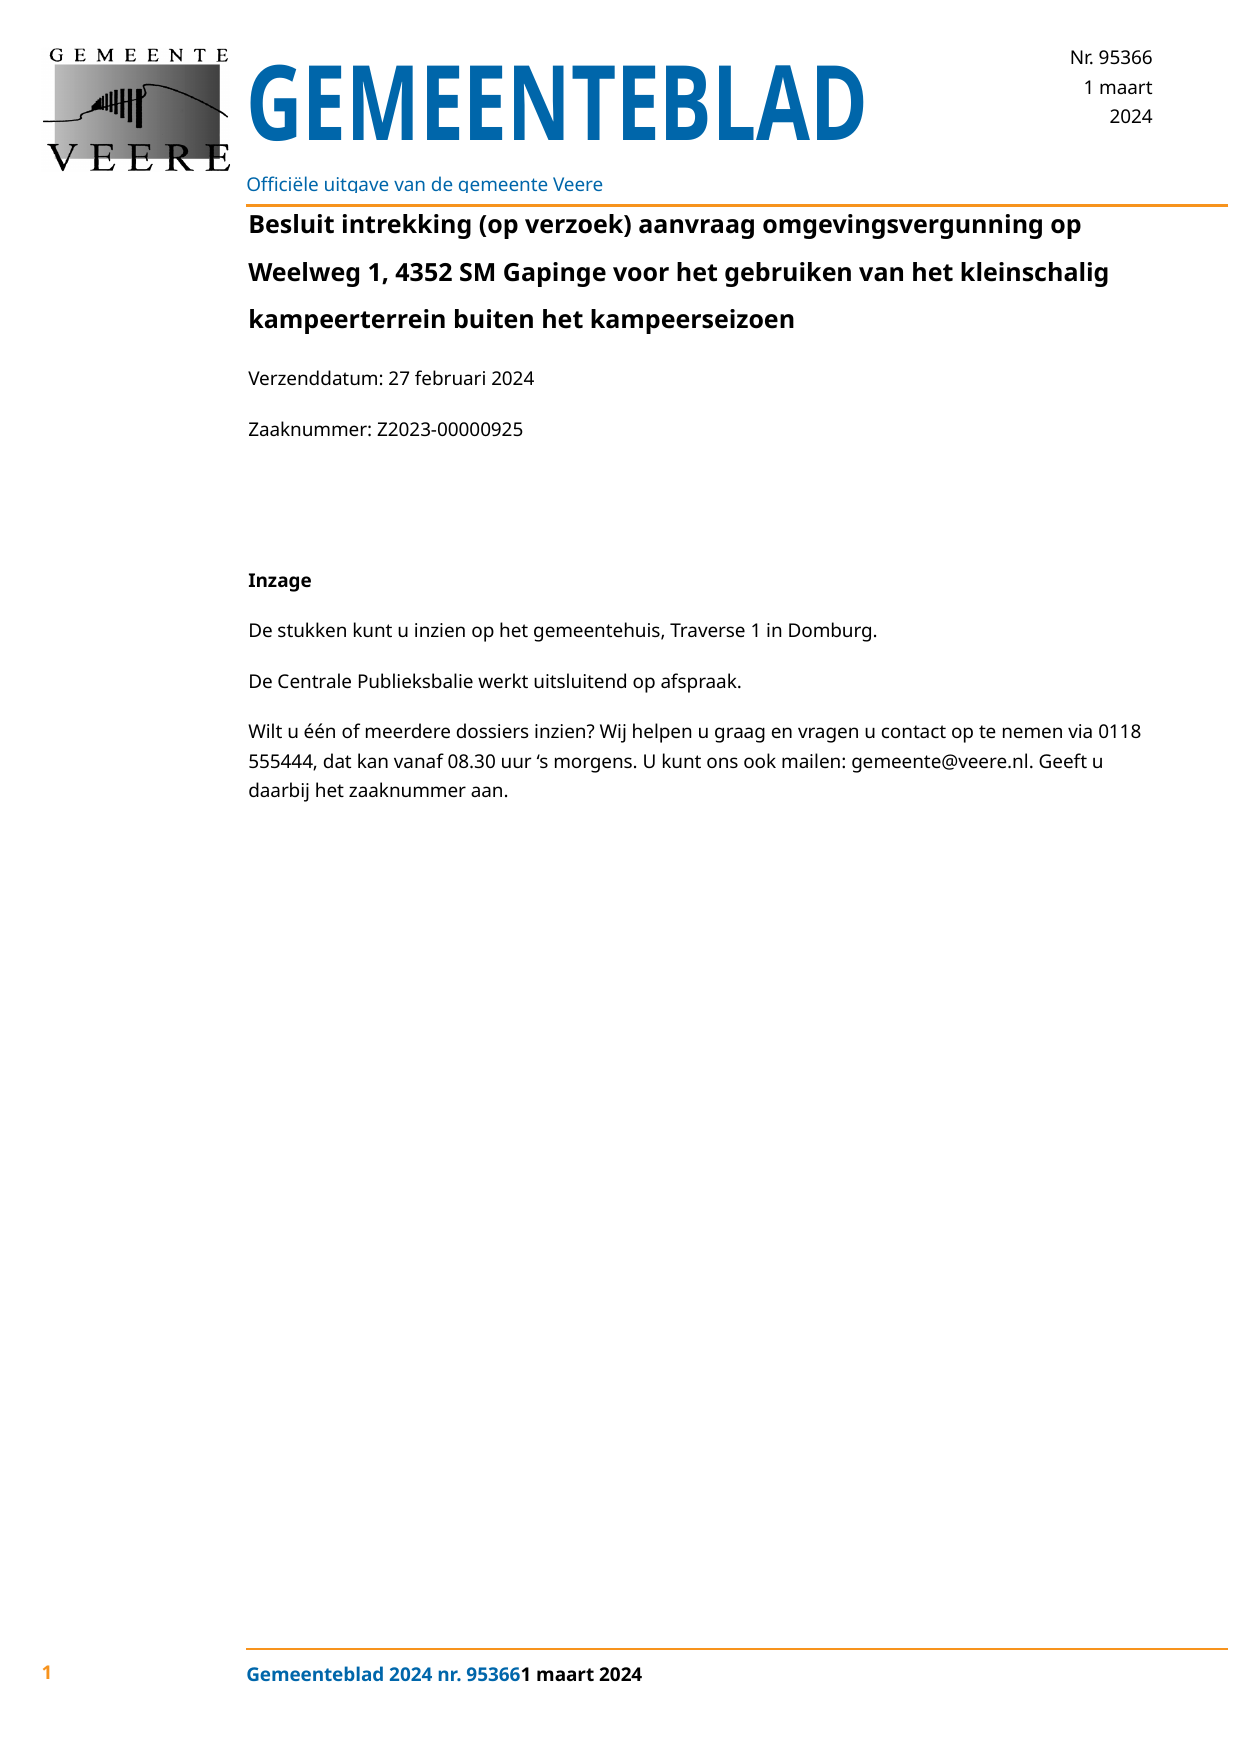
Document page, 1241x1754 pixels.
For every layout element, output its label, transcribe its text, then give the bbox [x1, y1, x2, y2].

text De Centrale Publieksbalie werkt uitsluitend op afspraak. [248, 668, 1152, 694]
text Inzage [248, 567, 1152, 593]
picture [41, 47, 231, 172]
text Wilt u één of meerdere dossiers inzien? Wij helpen u graag en vragen u contact op te nemen via 0118 555444, dat kan vanaf 08.30 uur ‘s morgens. U kunt ons ook mailen: gemeente@veere.nl. Geeft u daarbij het zaaknummer aan. [248, 718, 1152, 803]
text De stukken kunt u inzien op het gemeentehuis, Traverse 1 in Domburg. [248, 618, 1152, 643]
text Besluit intrekking (op verzoek) aanvraag omgevingsvergunning op Weelweg 1, 4352 SM Gapinge voor het gebruiken van het kleinschalig kampeerterrein buiten het kampeerseizoen [248, 207, 1152, 336]
text Verzenddatum: 27 februari 2024 [248, 366, 1152, 391]
text Zaaknummer: Z2023-00000925 [248, 416, 1152, 442]
